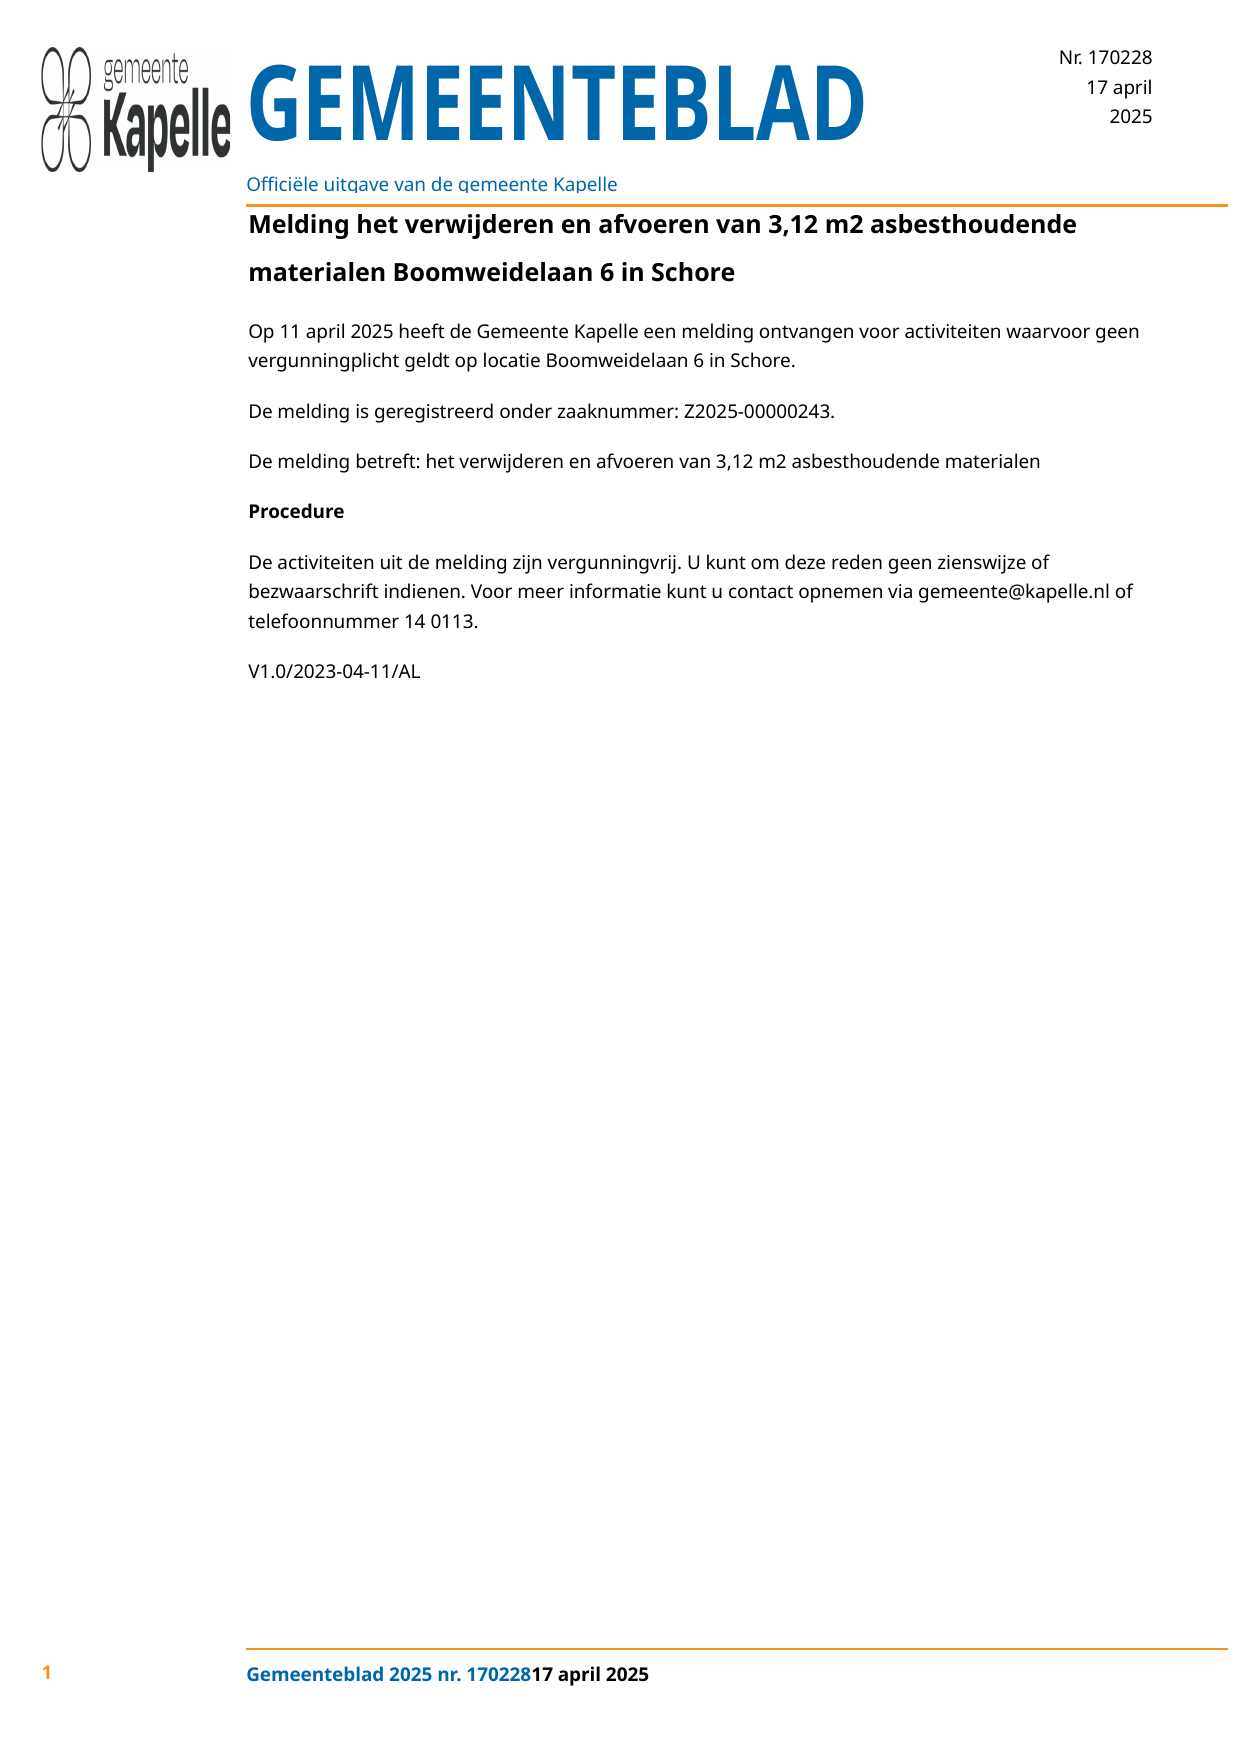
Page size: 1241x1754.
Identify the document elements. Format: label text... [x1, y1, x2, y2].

picture [41, 47, 231, 172]
text De activiteiten uit de melding zijn vergunningvrij. U kunt om deze reden geen zienswijze of bezwaarschrift indienen. Voor meer informatie kunt u contact opnemen via gemeente@kapelle.nl of telefoonnummer 14 0113. [248, 549, 1152, 634]
text De melding is geregistreerd onder zaaknummer: Z2025-00000243. [248, 398, 1152, 424]
text De melding betreft: het verwijderen en afvoeren van 3,12 m2 asbesthoudende materialen [248, 448, 1152, 474]
text V1.0/2023-04-11/AL [248, 659, 1152, 684]
text Op 11 april 2025 heeft de Gemeente Kapelle een melding ontvangen voor activiteiten waarvoor geen vergunningplicht geldt op locatie Boomweidelaan 6 in Schore. [248, 318, 1152, 373]
text Procedure [248, 499, 1152, 524]
text Melding het verwijderen en afvoeren van 3,12 m2 asbesthoudende materialen Boomweidelaan 6 in Schore [248, 207, 1152, 288]
